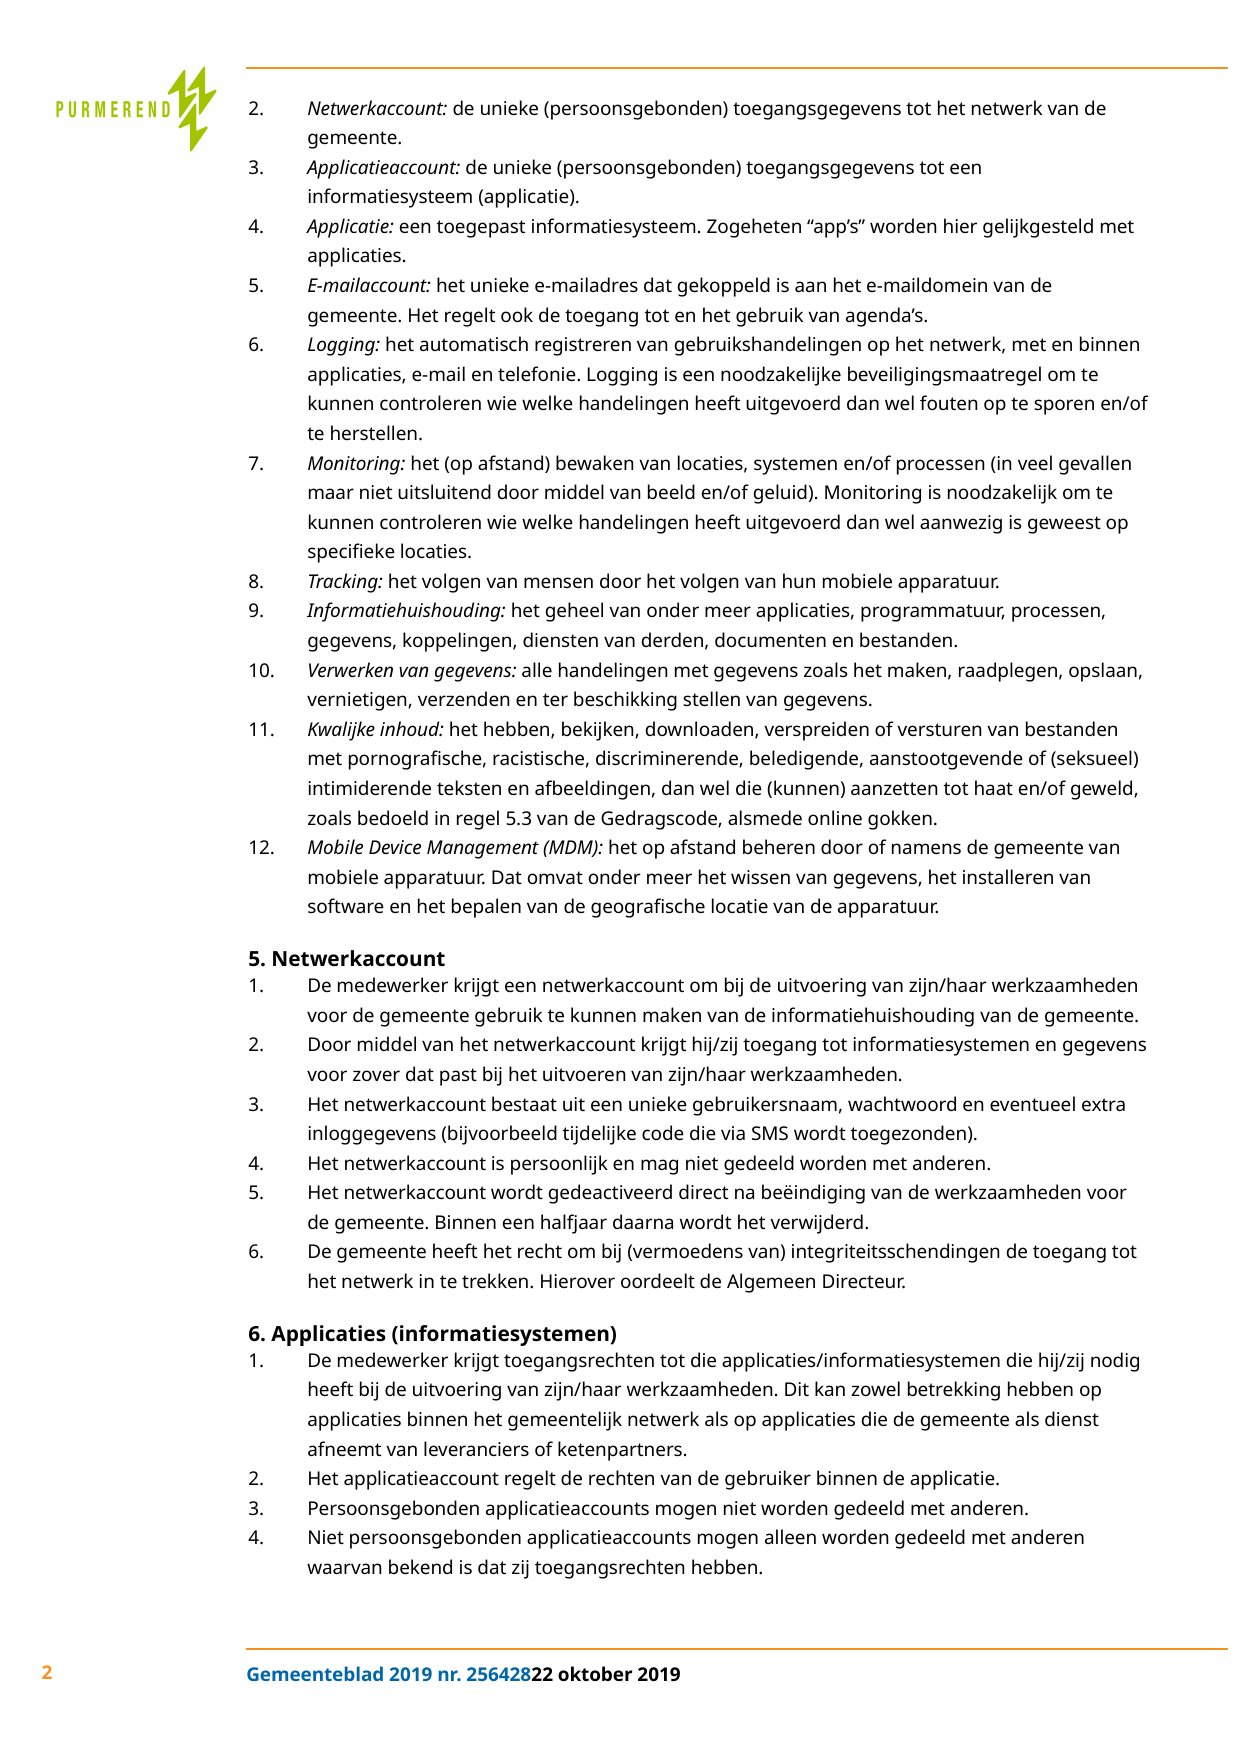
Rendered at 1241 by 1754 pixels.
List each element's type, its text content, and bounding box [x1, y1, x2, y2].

text 6. Applicaties (informatiesystemen) [248, 1319, 1152, 1347]
list Door middel van het netwerkaccount krijgt hij/zij toegang tot informatiesystemen en gegevens voor zover dat past bij het uitvoeren van zijn/haar werkzaamheden. [248, 1032, 1152, 1087]
list Logging: het automatisch registreren van gebruikshandelingen op het netwerk, met en binnen applicaties, e-mail en telefonie. Logging is een noodzakelijke beveiligingsmaatregel om te kunnen controleren wie welke handelingen heeft uitgevoerd dan wel fouten op te sporen en/of te herstellen. [248, 331, 1152, 446]
picture [41, 47, 231, 172]
list Niet persoonsgebonden applicatieaccounts mogen alleen worden gedeeld met anderen waarvan bekend is dat zij toegangsrechten hebben. [248, 1524, 1152, 1580]
list Verwerken van gegevens: alle handelingen met gegevens zoals het maken, raadplegen, opslaan, vernietigen, verzenden en ter beschikking stellen van gegevens. [248, 657, 1152, 712]
list Applicatieaccount: de unieke (persoonsgebonden) toegangsgegevens tot een informatiesysteem (applicatie). [248, 154, 1152, 209]
list De medewerker krijgt toegangsrechten tot die applicaties/informatiesystemen die hij/zij nodig heeft bij de uitvoering van zijn/haar werkzaamheden. Dit kan zowel betrekking hebben op applicaties binnen het gemeentelijk netwerk als op applicaties die de gemeente als dienst afneemt van leveranciers of ketenpartners. [248, 1347, 1152, 1462]
list Tracking: het volgen van mensen door het volgen van hun mobiele apparatuur. [248, 568, 1152, 594]
list Applicatie: een toegepast informatiesysteem. Zogeheten “app’s” worden hier gelijkgesteld met applicaties. [248, 213, 1152, 268]
list Het netwerkaccount is persoonlijk en mag niet gedeeld worden met anderen. [248, 1150, 1152, 1176]
list Monitoring: het (op afstand) bewaken van locaties, systemen en/of processen (in veel gevallen maar niet uitsluitend door middel van beeld en/of geluid). Monitoring is noodzakelijk om te kunnen controleren wie welke handelingen heeft uitgevoerd dan wel aanwezig is geweest op specifieke locaties. [248, 450, 1152, 564]
text 5. Netwerkaccount [248, 944, 1152, 972]
list Mobile Device Management (MDM): het op afstand beheren door of namens de gemeente van mobiele apparatuur. Dat omvat onder meer het wissen van gegevens, het installeren van software en het bepalen van de geografische locatie van de apparatuur. [248, 834, 1152, 919]
list Het netwerkaccount wordt gedeactiveerd direct na beëindiging van de werkzaamheden voor de gemeente. Binnen een halfjaar daarna wordt het verwijderd. [248, 1179, 1152, 1235]
list De medewerker krijgt een netwerkaccount om bij de uitvoering van zijn/haar werkzaamheden voor de gemeente gebruik te kunnen maken van de informatiehuishouding van de gemeente. [248, 972, 1152, 1028]
list Het applicatieaccount regelt de rechten van de gebruiker binnen de applicatie. [248, 1465, 1152, 1491]
list Netwerkaccount: de unieke (persoonsgebonden) toegangsgegevens tot het netwerk van de gemeente. [248, 95, 1152, 150]
list De gemeente heeft het recht om bij (vermoedens van) integriteitsschendingen de toegang tot het netwerk in te trekken. Hierover oordeelt de Algemeen Directeur. [248, 1239, 1152, 1294]
list Het netwerkaccount bestaat uit een unieke gebruikersnaam, wachtwoord en eventueel extra inloggegevens (bijvoorbeeld tijdelijke code die via SMS wordt toegezonden). [248, 1091, 1152, 1146]
list Persoonsgebonden applicatieaccounts mogen niet worden gedeeld met anderen. [248, 1495, 1152, 1521]
list Kwalijke inhoud: het hebben, bekijken, downloaden, verspreiden of versturen van bestanden met pornografische, racistische, discriminerende, beledigende, aanstootgevende of (seksueel) intimiderende teksten en afbeeldingen, dan wel die (kunnen) aanzetten tot haat en/of geweld, zoals bedoeld in regel 5.3 van de Gedragscode, alsmede online gokken. [248, 716, 1152, 831]
list E-mailaccount: het unieke e-mailadres dat gekoppeld is aan het e-maildomein van de gemeente. Het regelt ook de toegang tot en het gebruik van agenda’s. [248, 272, 1152, 328]
list Informatiehuishouding: het geheel van onder meer applicaties, programmatuur, processen, gegevens, koppelingen, diensten van derden, documenten en bestanden. [248, 598, 1152, 653]
